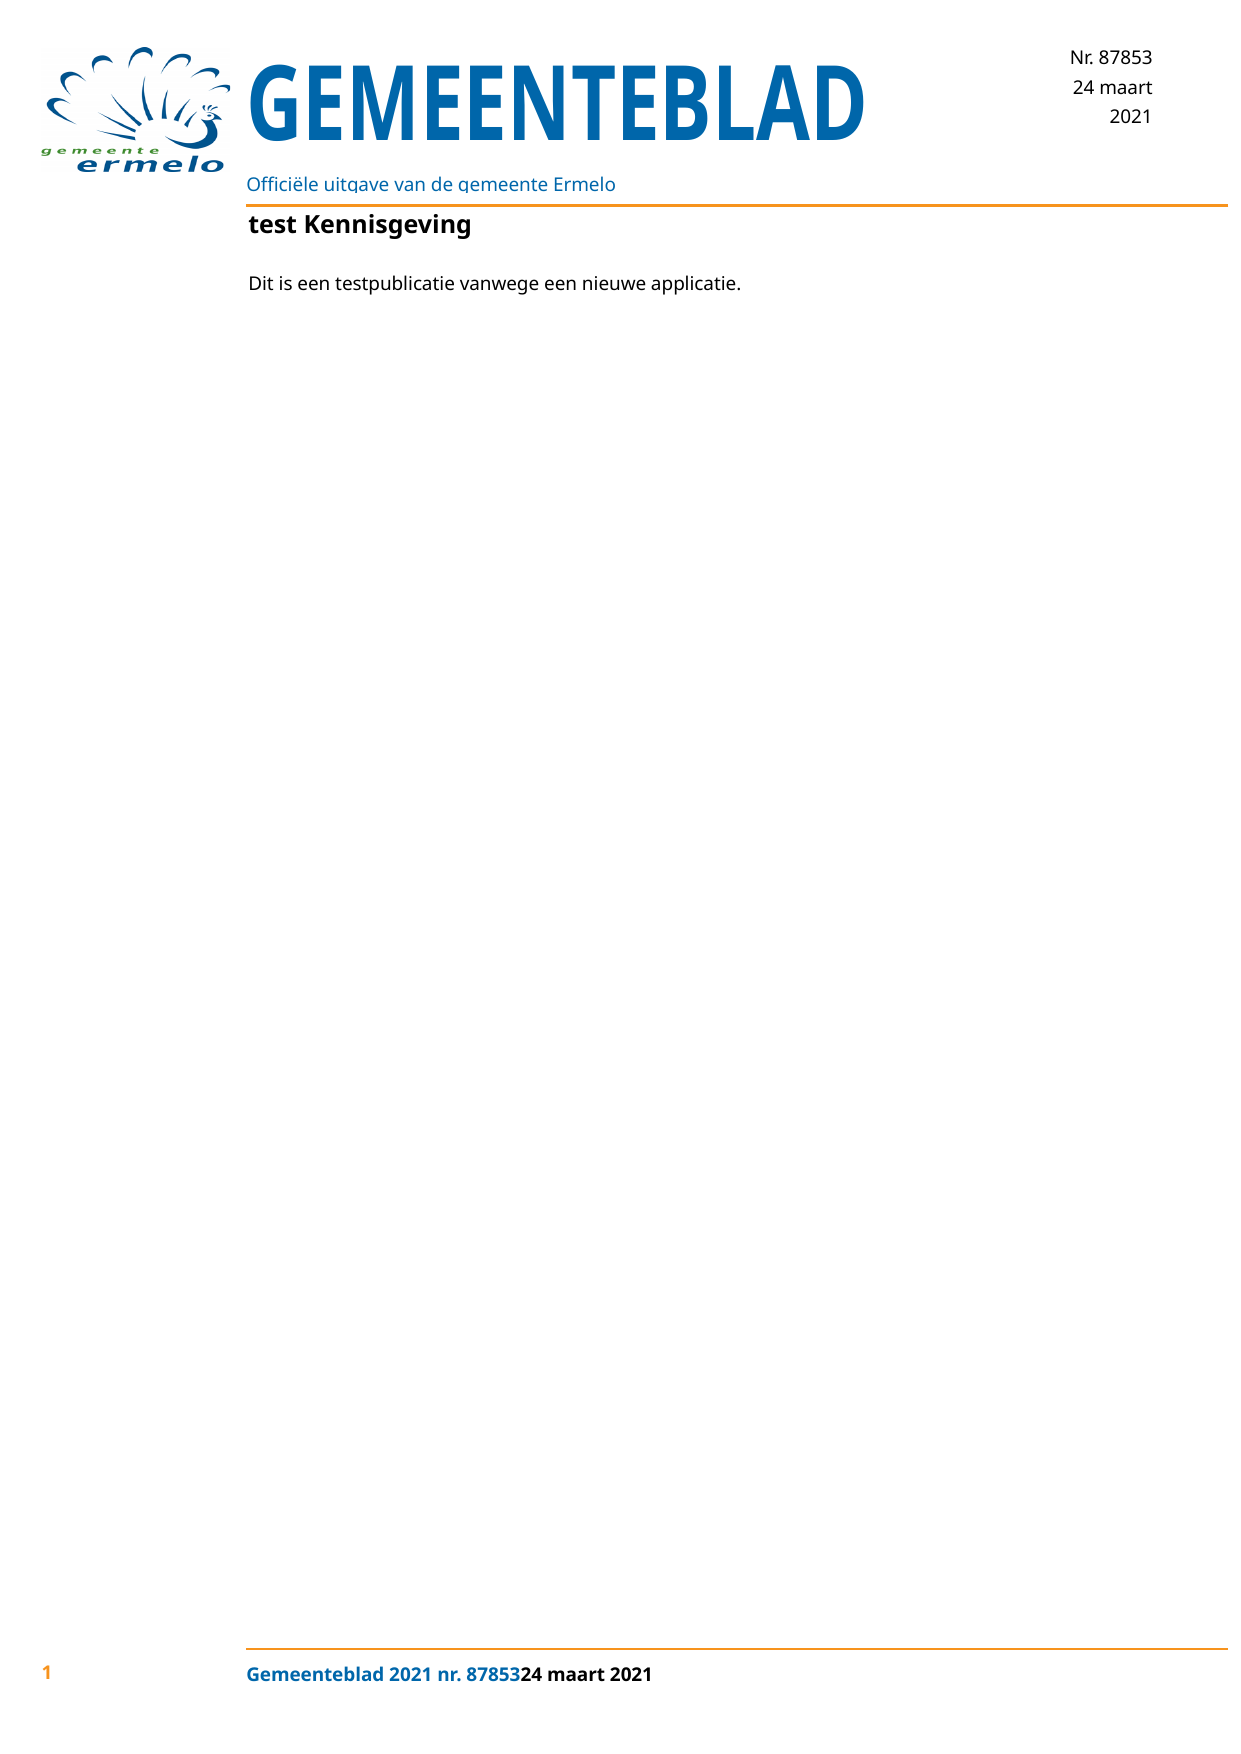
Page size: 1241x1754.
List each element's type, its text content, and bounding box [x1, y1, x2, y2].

picture [41, 47, 231, 172]
text test Kennisgeving [248, 207, 1152, 241]
text Dit is een testpublicatie vanwege een nieuwe applicatie. [248, 270, 1152, 296]
